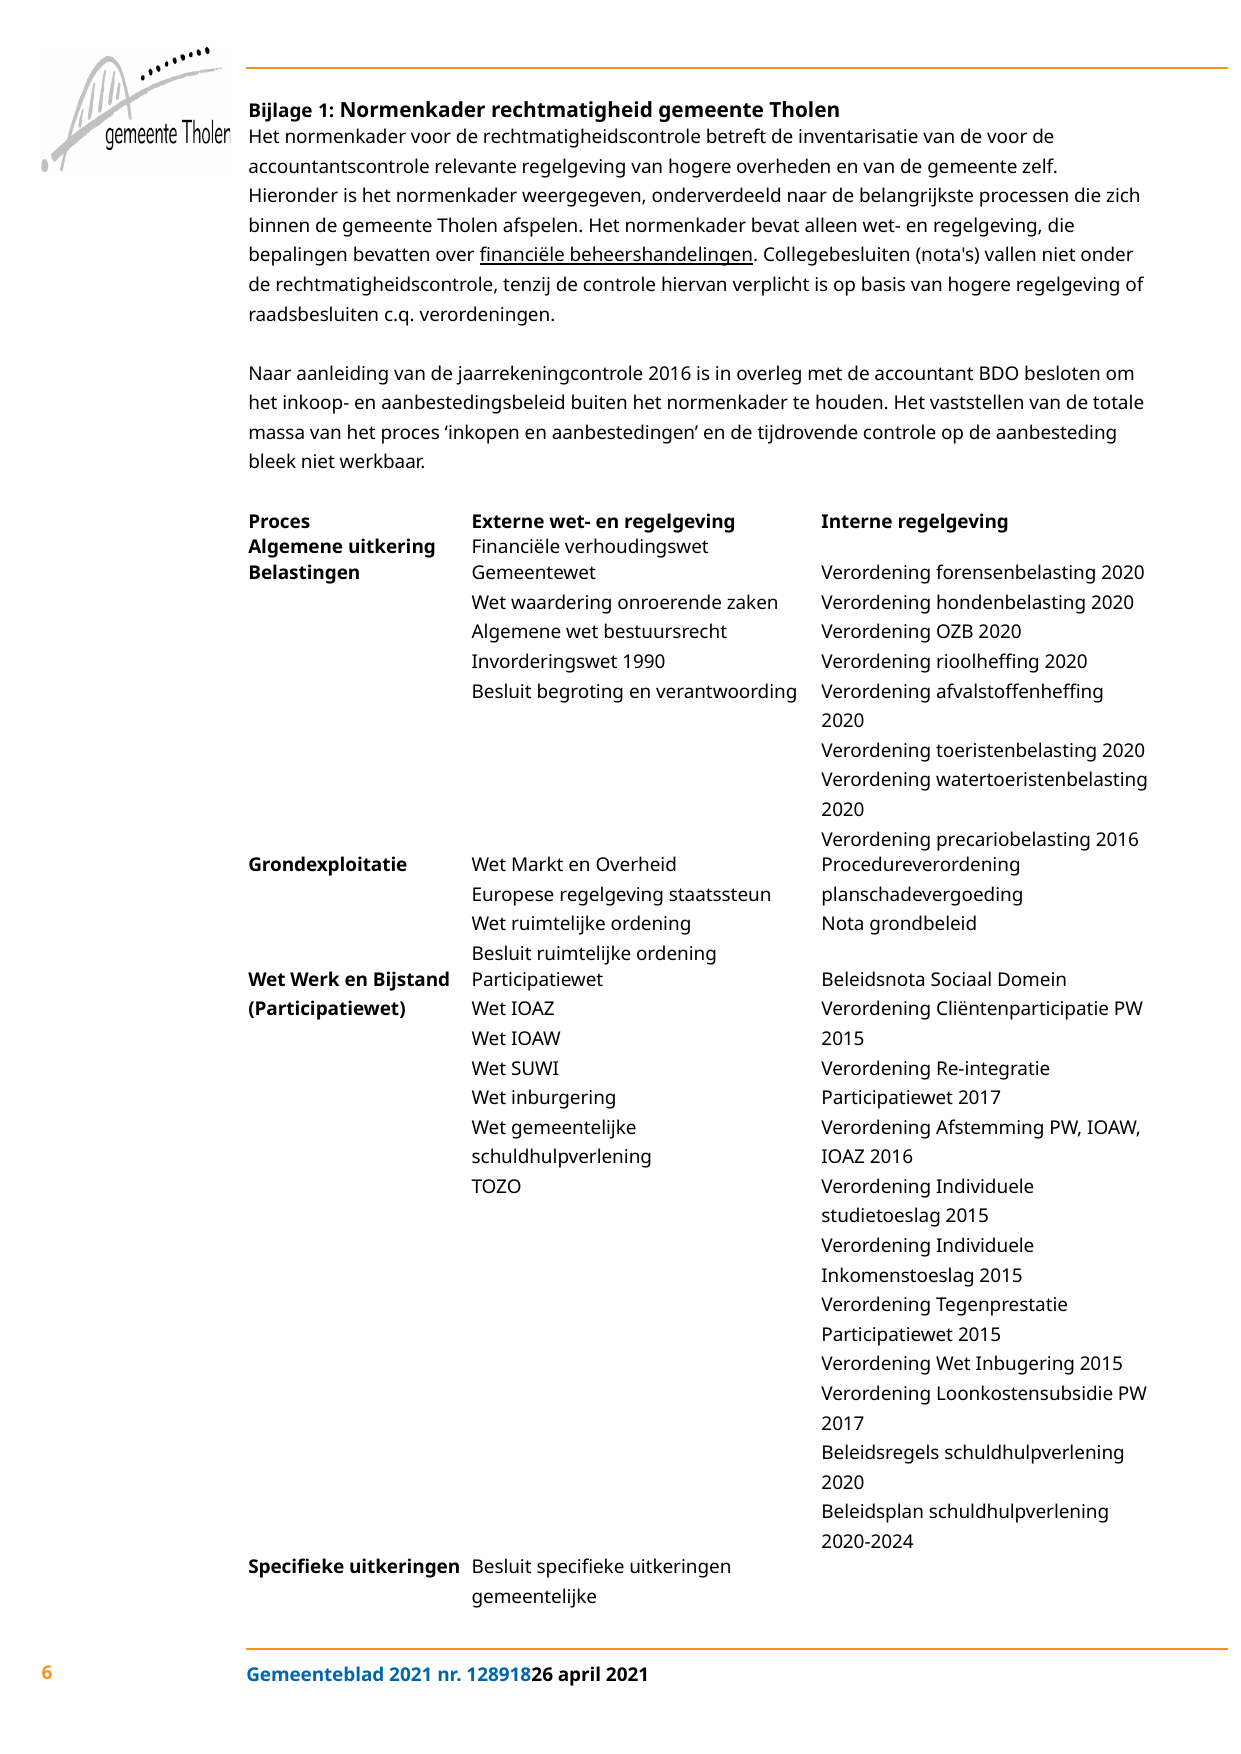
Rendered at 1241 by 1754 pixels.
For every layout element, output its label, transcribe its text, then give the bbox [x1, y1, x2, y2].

table_header Externe wet- en regelgeving [471, 508, 821, 534]
table_cell Algemene uitkering [248, 534, 471, 559]
table_cell Besluit specifieke uitkeringen gemeentelijke [471, 1554, 821, 1609]
table_cell Belastingen [248, 560, 471, 851]
table_cell Wet Werk en Bijstand (Participatiewet) [248, 966, 471, 1554]
table_header Proces [248, 508, 471, 534]
table_cell Participatiewet Wet IOAZ Wet IOAW Wet SUWI Wet inburgering Wet gemeentelijke schuldhulpverlening TOZO [471, 966, 821, 1554]
text Bijlage 1: Normenkader rechtmatigheid gemeente Tholen [248, 95, 1152, 123]
table_cell Specifieke uitkeringen [248, 1554, 471, 1609]
table_cell Grondexploitatie [248, 851, 471, 966]
table_cell Beleidsnota Sociaal Domein Verordening Cliëntenparticipatie PW 2015 Verordening Re-integratie Participatiewet 2017 Verordening Afstemming PW, IOAW, IOAZ 2016 Verordening Individuele studietoeslag 2015 Verordening Individuele Inkomenstoeslag 2015 Verordening Tegenprestatie Participatiewet 2015 Verordening Wet Inbugering 2015 Verordening Loonkostensubsidie PW 2017 Beleidsregels schuldhulpverlening 2020 Beleidsplan schuldhulpverlening 2020-2024 [821, 966, 1152, 1554]
table_cell Verordening forensenbelasting 2020 Verordening hondenbelasting 2020 Verordening OZB 2020 Verordening rioolheffing 2020 Verordening afvalstoffenheffing 2020 Verordening toeristenbelasting 2020 Verordening watertoeristenbelasting 2020 Verordening precariobelasting 2016 [821, 560, 1152, 851]
text Naar aanleiding van de jaarrekeningcontrole 2016 is in overleg met de accountant BDO besloten om het inkoop- en aanbestedingsbeleid buiten het normenkader te houden. Het vaststellen van de totale massa van het proces ‘inkopen en aanbestedingen’ en de tijdrovende controle op de aanbesteding bleek niet werkbaar. [248, 360, 1152, 474]
table_cell [821, 1554, 1152, 1609]
table_cell Financiële verhoudingswet [471, 534, 821, 559]
picture [41, 47, 231, 172]
table_header Interne regelgeving [821, 508, 1152, 534]
table_cell [821, 534, 1152, 559]
text Het normenkader voor de rechtmatigheidscontrole betreft de inventarisatie van de voor de accountantscontrole relevante regelgeving van hogere overheden en van de gemeente zelf. Hieronder is het normenkader weergegeven, onderverdeeld naar de belangrijkste processen die zich binnen de gemeente Tholen afspelen. Het normenkader bevat alleen wet- en regelgeving, die bepalingen bevatten over financiële beheershandelingen. Collegebesluiten (nota's) vallen niet onder de rechtmatigheidscontrole, tenzij de controle hiervan verplicht is op basis van hogere regelgeving of raadsbesluiten c.q. verordeningen. [248, 123, 1152, 327]
table_cell Procedureverordening planschadevergoeding Nota grondbeleid [821, 851, 1152, 966]
table_cell Gemeentewet Wet waardering onroerende zaken Algemene wet bestuursrecht Invorderingswet 1990 Besluit begroting en verantwoording [471, 560, 821, 851]
table_cell Wet Markt en Overheid Europese regelgeving staatssteun Wet ruimtelijke ordening Besluit ruimtelijke ordening [471, 851, 821, 966]
